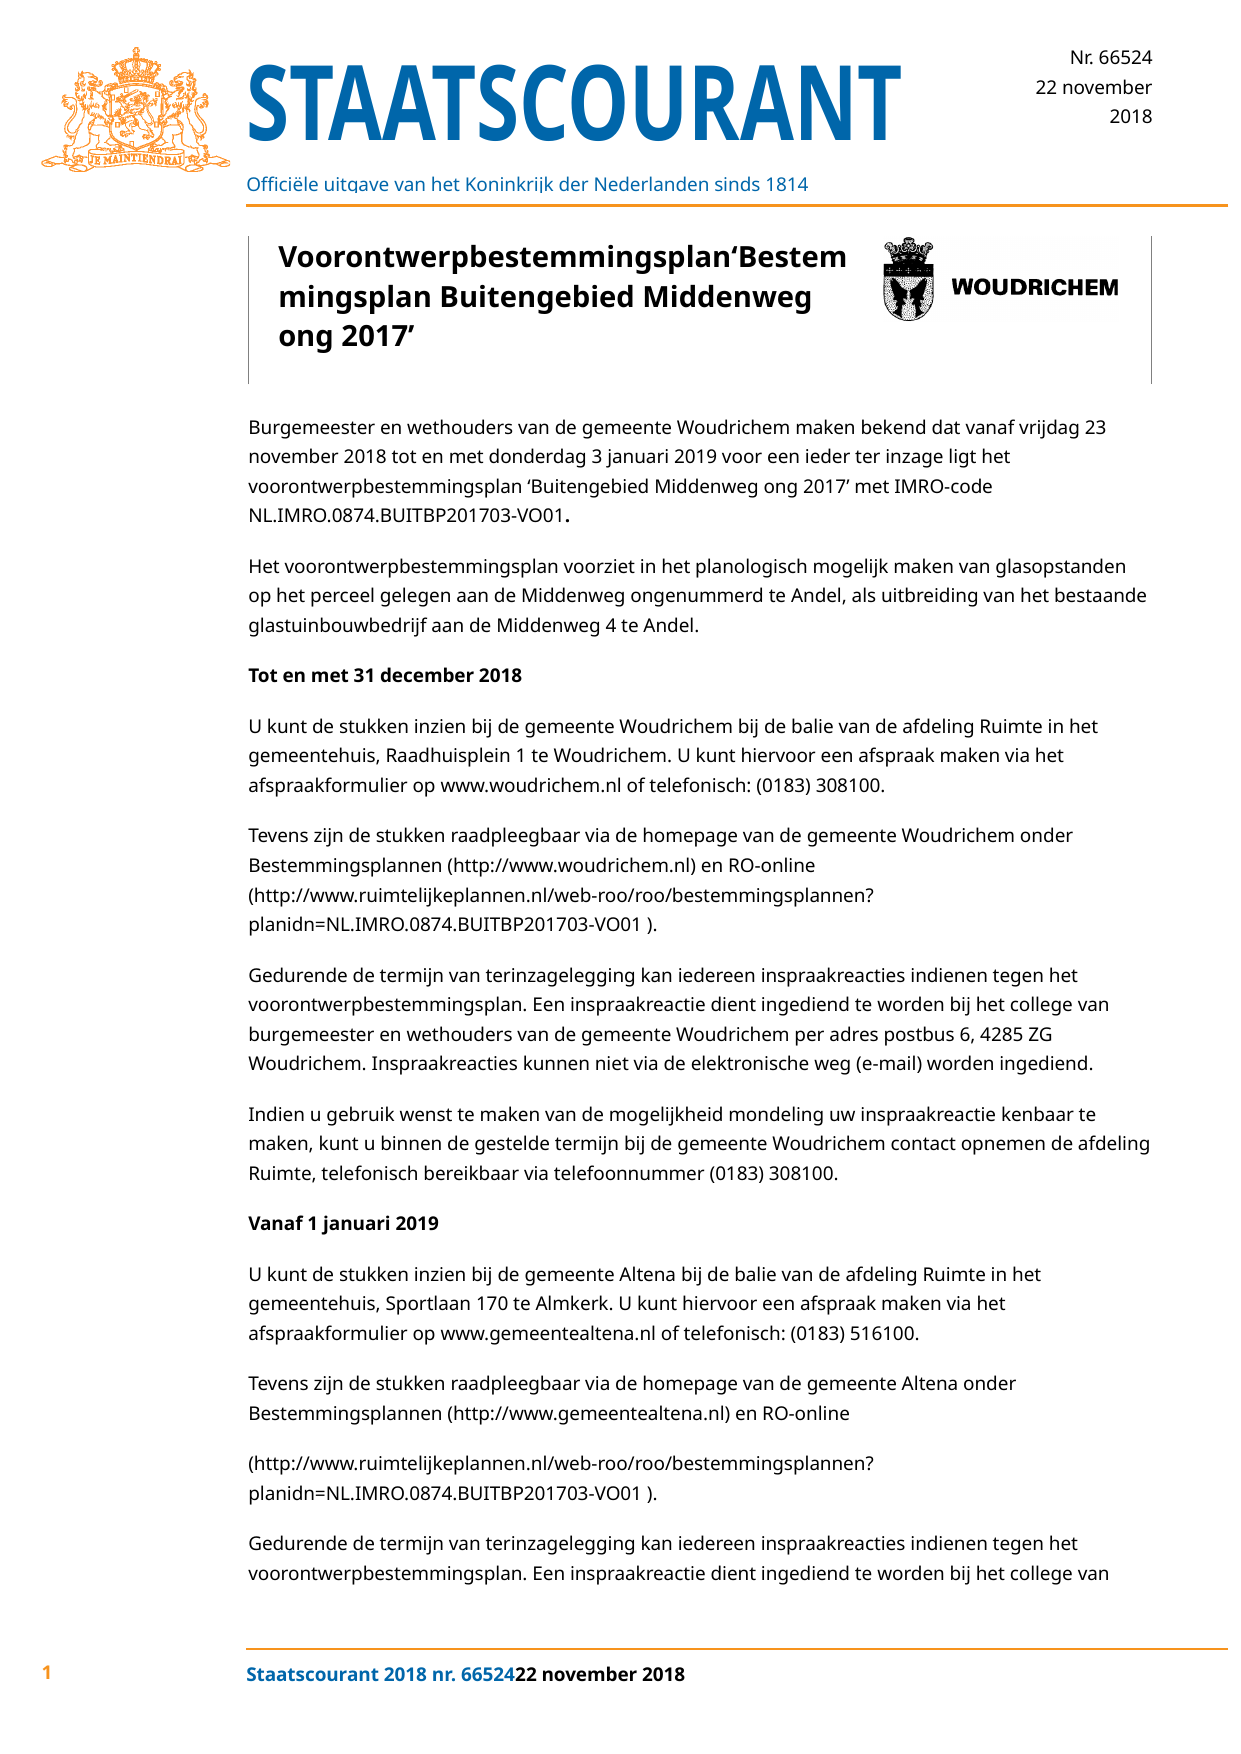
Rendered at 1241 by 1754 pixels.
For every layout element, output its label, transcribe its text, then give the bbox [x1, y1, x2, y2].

picture [41, 47, 231, 172]
text Gedurende de termijn van terinzagelegging kan iedereen inspraakreacties indienen tegen het voorontwerpbestemmingsplan. Een inspraakreactie dient ingediend te worden bij het college van [248, 1531, 1152, 1586]
text Tot en met 31 december 2018 [248, 663, 1152, 688]
picture [882, 236, 1119, 322]
text Burgemeester en wethouders van de gemeente Woudrichem maken bekend dat vanaf vrijdag 23 november 2018 tot en met donderdag 3 januari 2019 voor een ieder ter inzage ligt het voorontwerpbestemmingsplan ‘Buitengebied Middenweg ong 2017’ met IMRO-code NL.IMRO.0874.BUITBP201703-VO01. [248, 414, 1152, 528]
text Gedurende de termijn van terinzagelegging kan iedereen inspraakreacties indienen tegen het voorontwerpbestemmingsplan. Een inspraakreactie dient ingediend te worden bij het college van burgemeester en wethouders van de gemeente Woudrichem per adres postbus 6, 4285 ZG Woudrichem. Inspraakreacties kunnen niet via de elektronische weg (e-mail) worden ingediend. [248, 962, 1152, 1076]
table_header Voorontwerpbestemmingsplan‘Bestemmingsplan Buitengebied Middenweg ong 2017’ [249, 236, 850, 384]
text Vanaf 1 januari 2019 [248, 1211, 1152, 1236]
table_header [850, 236, 1151, 384]
text U kunt de stukken inzien bij de gemeente Altena bij de balie van de afdeling Ruimte in het gemeentehuis, Sportlaan 170 te Almkerk. U kunt hiervoor een afspraak maken via het afspraakformulier op www.gemeentealtena.nl of telefonisch: (0183) 516100. [248, 1261, 1152, 1346]
text (http://www.ruimtelijkeplannen.nl/web-roo/roo/bestemmingsplannen?planidn=NL.IMRO.0874.BUITBP201703-VO01 ). [248, 1451, 1152, 1506]
text Tevens zijn de stukken raadpleegbaar via de homepage van de gemeente Altena onder Bestemmingsplannen (http://www.gemeentealtena.nl) en RO-online [248, 1371, 1152, 1426]
text Indien u gebruik wenst te maken van de mogelijkheid mondeling uw inspraakreactie kenbaar te maken, kunt u binnen de gestelde termijn bij de gemeente Woudrichem contact opnemen de afdeling Ruimte, telefonisch bereikbaar via telefoonnummer (0183) 308100. [248, 1101, 1152, 1186]
text U kunt de stukken inzien bij de gemeente Woudrichem bij de balie van de afdeling Ruimte in het gemeentehuis, Raadhuisplein 1 te Woudrichem. U kunt hiervoor een afspraak maken via het afspraakformulier op www.woudrichem.nl of telefonisch: (0183) 308100. [248, 713, 1152, 798]
text Tevens zijn de stukken raadpleegbaar via de homepage van de gemeente Woudrichem onder Bestemmingsplannen (http://www.woudrichem.nl) en RO-online (http://www.ruimtelijkeplannen.nl/web-roo/roo/bestemmingsplannen?planidn=NL.IMRO.0874.BUITBP201703-VO01 ). [248, 823, 1152, 937]
text Het voorontwerpbestemmingsplan voorziet in het planologisch mogelijk maken van glasopstanden op het perceel gelegen aan de Middenweg ongenummerd te Andel, als uitbreiding van het bestaande glastuinbouwbedrijf aan de Middenweg 4 te Andel. [248, 553, 1152, 638]
